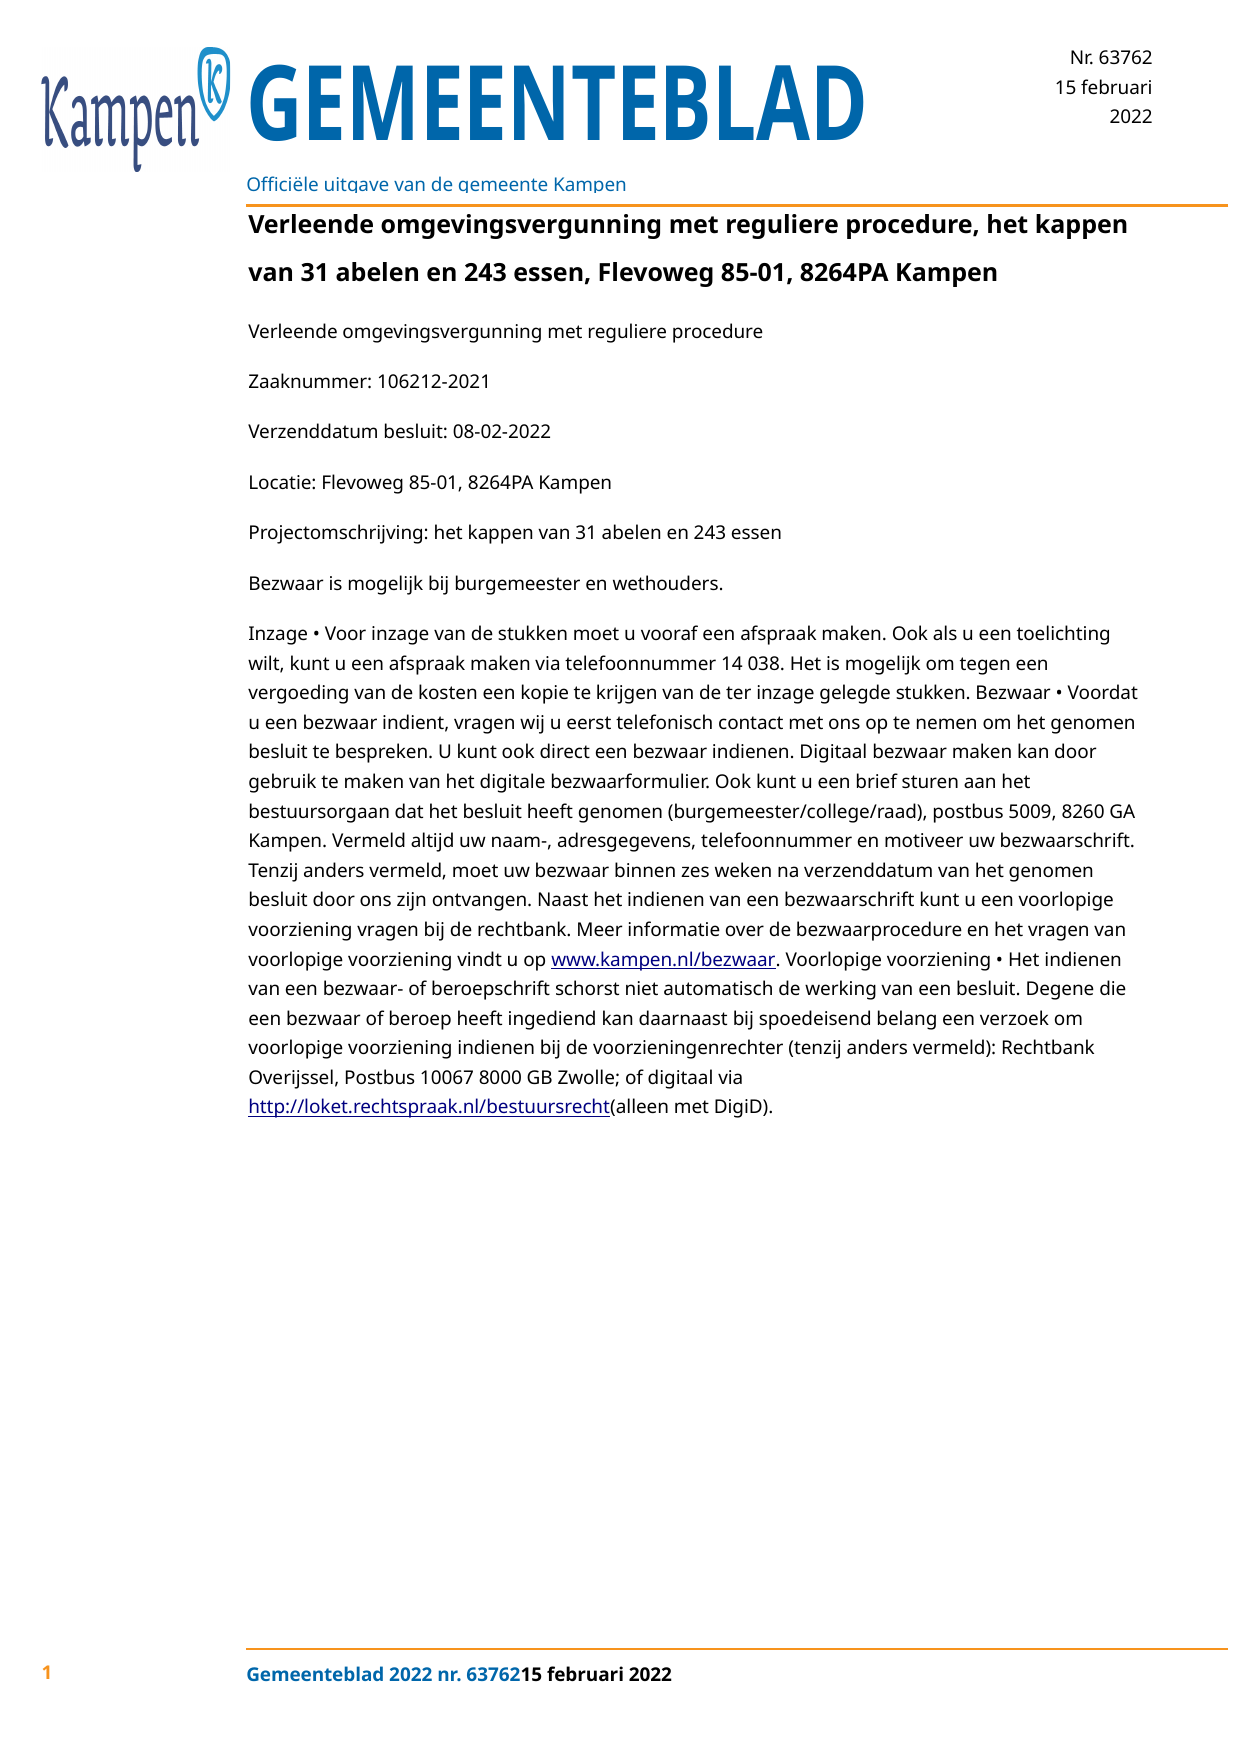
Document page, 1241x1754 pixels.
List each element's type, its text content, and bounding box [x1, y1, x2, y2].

text Verleende omgevingsvergunning met reguliere procedure [248, 318, 1152, 344]
text Locatie: Flevoweg 85-01, 8264PA Kampen [248, 469, 1152, 495]
text Zaaknummer: 106212-2021 [248, 368, 1152, 394]
text Inzage • Voor inzage van de stukken moet u vooraf een afspraak maken. Ook als u een toelichting wilt, kunt u een afspraak maken via telefoonnummer 14 038. Het is mogelijk om tegen een vergoeding van de kosten een kopie te krijgen van de ter inzage gelegde stukken. Bezwaar • Voordat u een bezwaar indient, vragen wij u eerst telefonisch contact met ons op te nemen om het genomen besluit te bespreken. U kunt ook direct een bezwaar indienen. Digitaal bezwaar maken kan door gebruik te maken van het digitale bezwaarformulier. Ook kunt u een brief sturen aan het bestuursorgaan dat het besluit heeft genomen (burgemeester/college/raad), postbus 5009, 8260 GA Kampen. Vermeld altijd uw naam-, adresgegevens, telefoonnummer en motiveer uw bezwaarschrift. Tenzij anders vermeld, moet uw bezwaar binnen zes weken na verzenddatum van het genomen besluit door ons zijn ontvangen. Naast het indienen van een bezwaarschrift kunt u een voorlopige voorziening vragen bij de rechtbank. Meer informatie over de bezwaarprocedure en het vragen van voorlopige voorziening vindt u op www.kampen.nl/bezwaar. Voorlopige voorziening • Het indienen van een bezwaar- of beroepschrift schorst niet automatisch de werking van een besluit. Degene die een bezwaar of beroep heeft ingediend kan daarnaast bij spoedeisend belang een verzoek om voorlopige voorziening indienen bij de voorzieningenrechter (tenzij anders vermeld): Rechtbank Overijssel, Postbus 10067 8000 GB Zwolle; of digitaal via http://loket.rechtspraak.nl/bestuursrecht(alleen met DigiD). [248, 620, 1152, 1119]
text Projectomschrijving: het kappen van 31 abelen en 243 essen [248, 519, 1152, 545]
picture [41, 47, 231, 172]
text Verzenddatum besluit: 08-02-2022 [248, 419, 1152, 444]
text Bezwaar is mogelijk bij burgemeester en wethouders. [248, 570, 1152, 596]
text Verleende omgevingsvergunning met reguliere procedure, het kappen van 31 abelen en 243 essen, Flevoweg 85-01, 8264PA Kampen [248, 207, 1152, 288]
